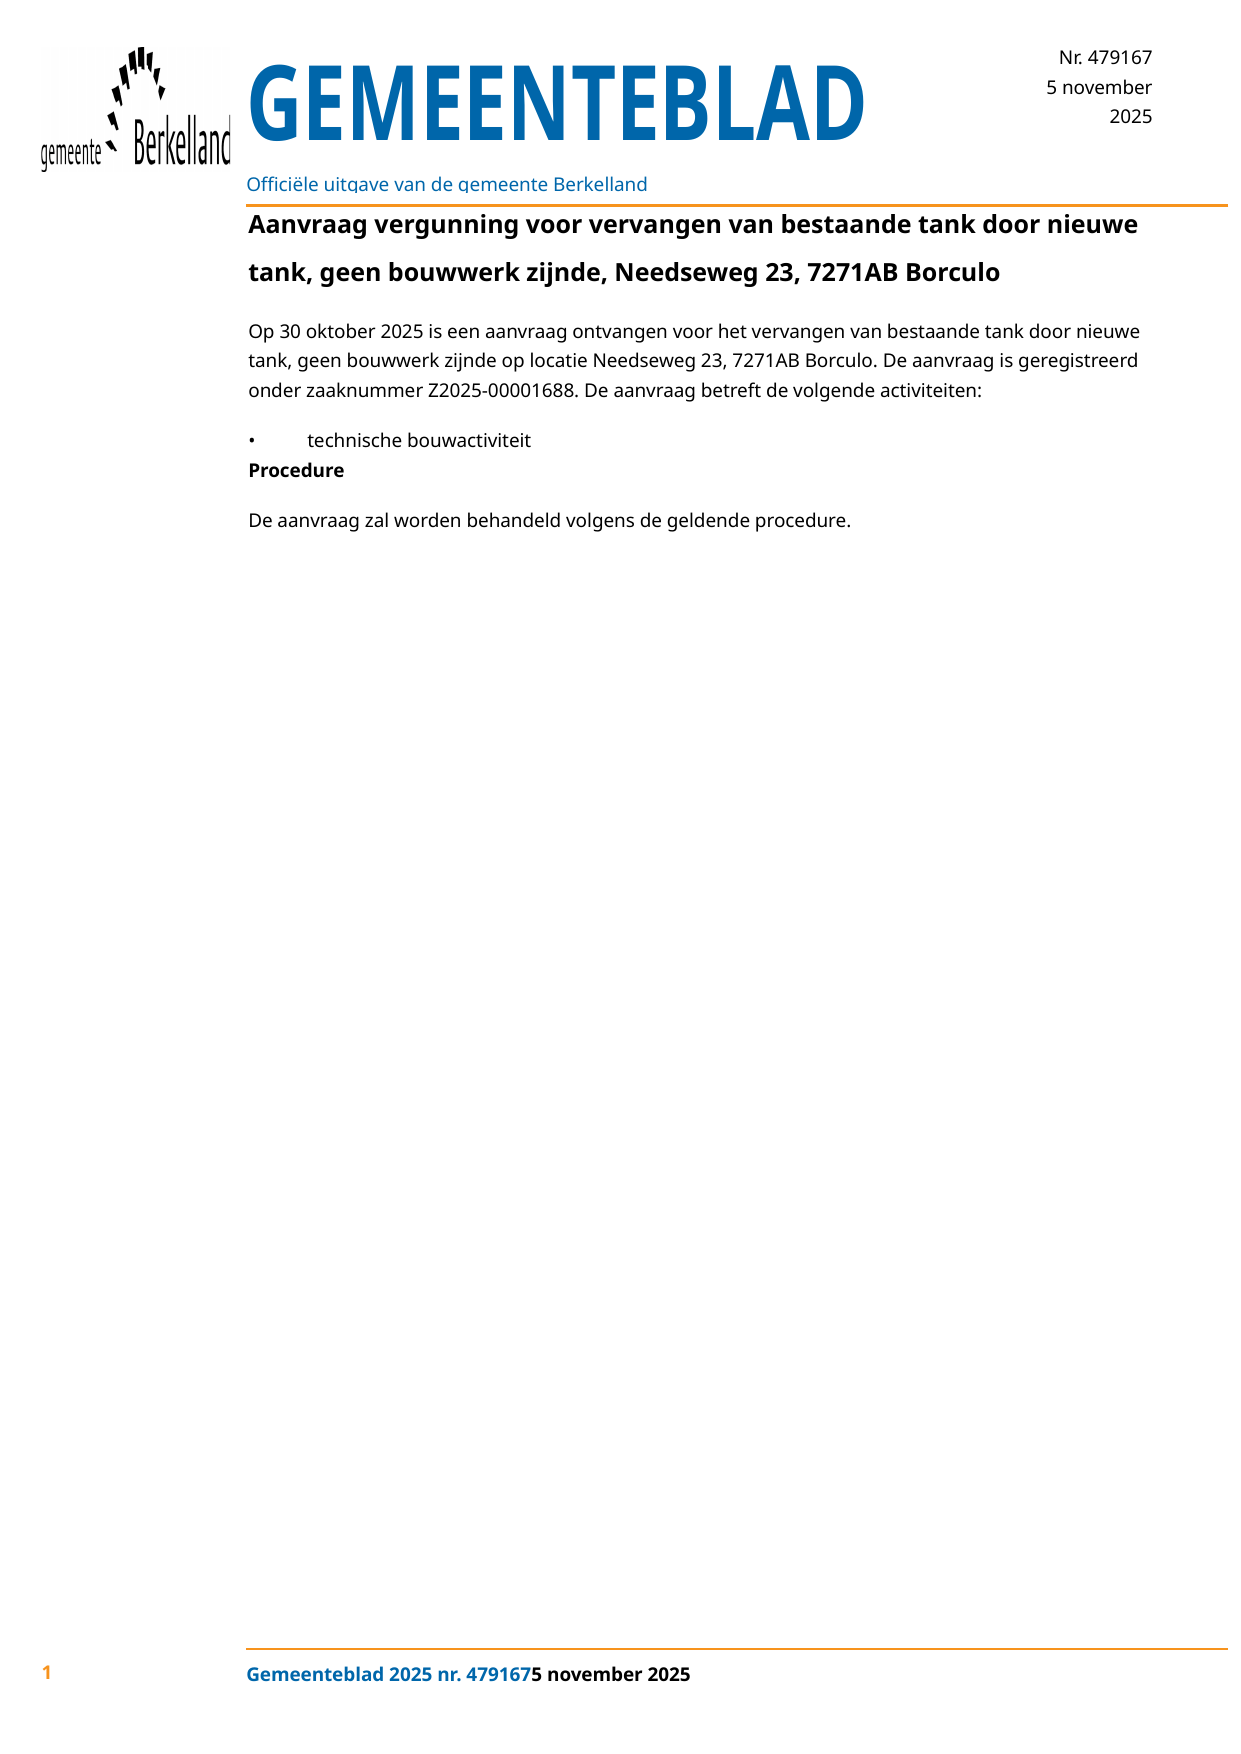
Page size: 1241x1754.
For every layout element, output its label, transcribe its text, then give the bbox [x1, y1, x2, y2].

text Procedure [248, 457, 1152, 483]
text Op 30 oktober 2025 is een aanvraag ontvangen voor het vervangen van bestaande tank door nieuwe tank, geen bouwwerk zijnde op locatie Needseweg 23, 7271AB Borculo. De aanvraag is geregistreerd onder zaaknummer Z2025-00001688. De aanvraag betreft de volgende activiteiten: [248, 318, 1152, 403]
picture [41, 47, 231, 172]
list technische bouwactiviteit [248, 427, 1152, 453]
text Aanvraag vergunning voor vervangen van bestaande tank door nieuwe tank, geen bouwwerk zijnde, Needseweg 23, 7271AB Borculo [248, 207, 1152, 288]
text De aanvraag zal worden behandeld volgens de geldende procedure. [248, 507, 1152, 533]
